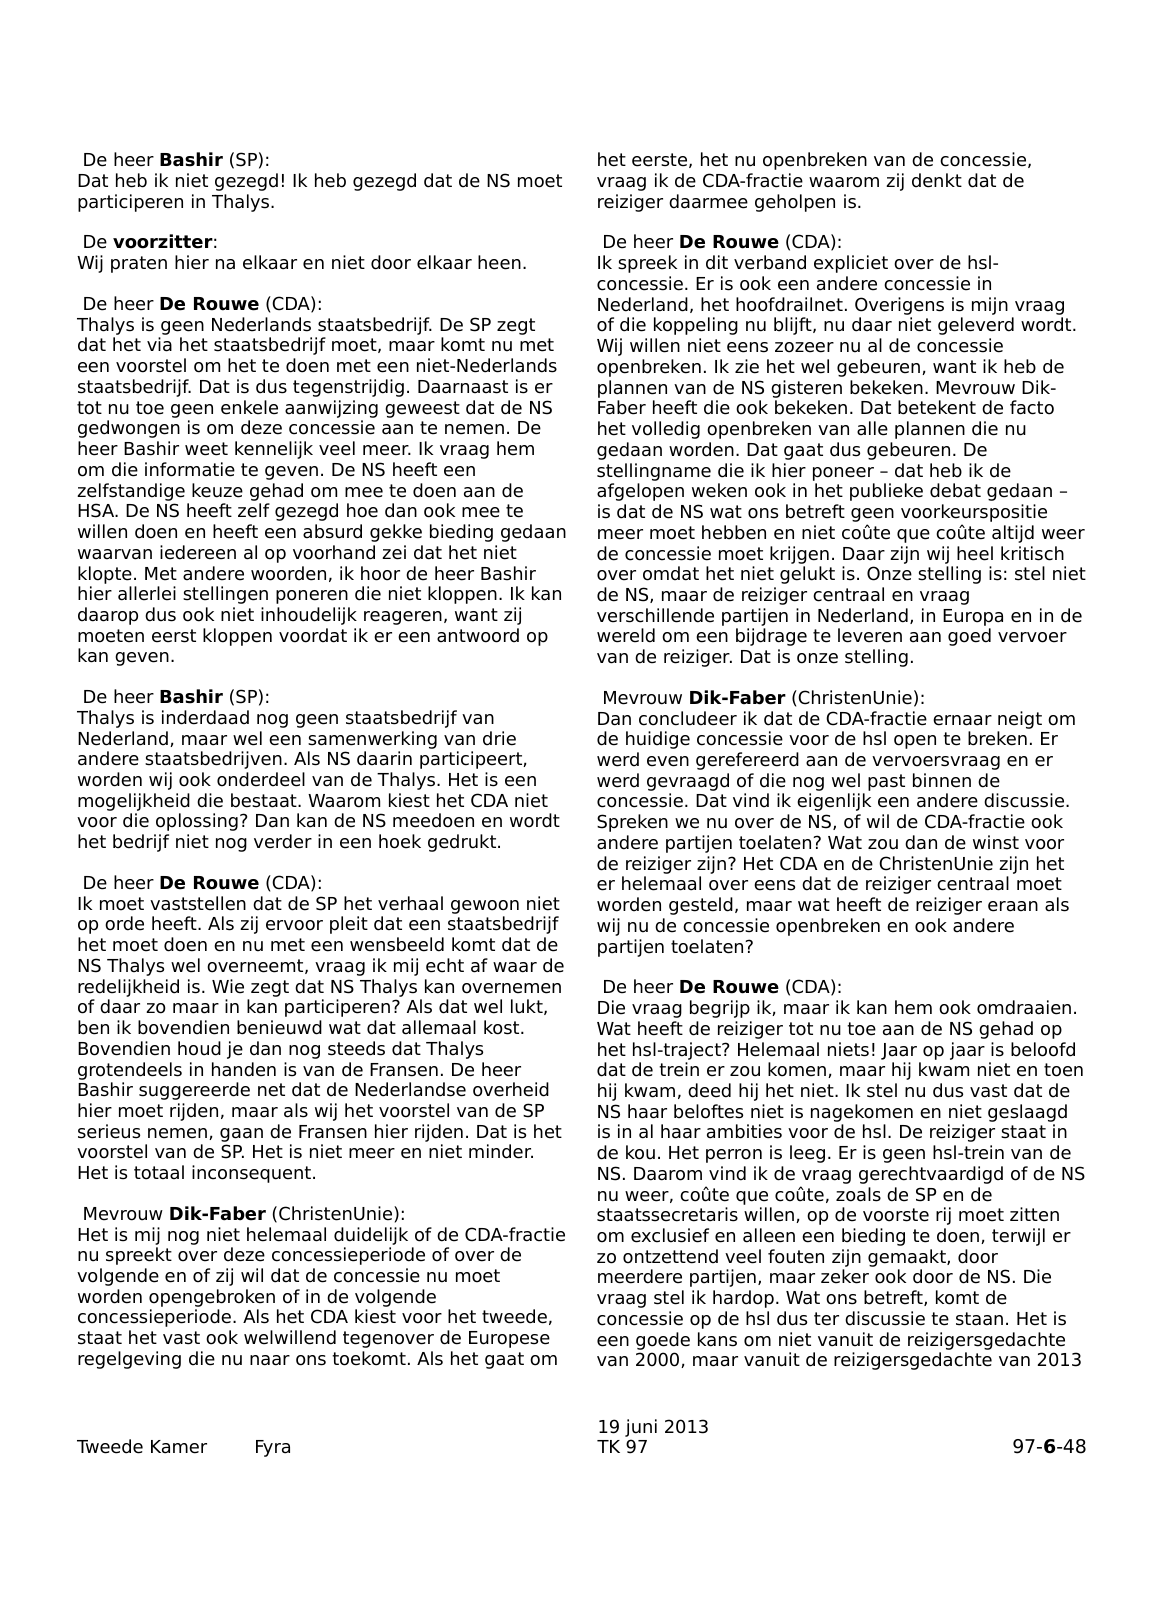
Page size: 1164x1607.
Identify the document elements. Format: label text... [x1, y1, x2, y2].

text Mevrouw Dik-Faber (ChristenUnie): [77, 1204, 567, 1224]
text Die vraag begrijp ik, maar ik kan hem ook omdraaien. Wat heeft de reiziger tot nu toe aan de NS gehad op het hsl-traject? Helemaal niets! Jaar op jaar is beloofd dat de trein er zou komen, maar hij kwam niet en toen hij kwam, deed hij het niet. Ik stel nu dus vast dat de NS haar beloftes niet is nagekomen en niet geslaagd is in al haar ambities voor de hsl. De reiziger staat in de kou. Het perron is leeg. Er is geen hsl-trein van de NS. Daarom vind ik de vraag gerechtvaardigd of de NS nu weer, coûte que coûte, zoals de SP en de staatssecretaris willen, op de voorste rij moet zitten om exclusief en alleen een bieding te doen, terwijl er zo ontzettend veel fouten zijn gemaakt, door meerdere partijen, maar zeker ook door de NS. Die vraag stel ik hardop. Wat ons betreft, komt de concessie op de hsl dus ter discussie te staan. Het is een goede kans om niet vanuit de reizigersgedachte van 2000, maar vanuit de reizigersgedachte van 2013 [596, 998, 1087, 1371]
text De heer De Rouwe (CDA): [77, 873, 567, 893]
text De heer De Rouwe (CDA): [596, 232, 1087, 253]
text Ik spreek in dit verband expliciet over de hsl-concessie. Er is ook een andere concessie in Nederland, het hoofdrailnet. Overigens is mijn vraag of die koppeling nu blijft, nu daar niet geleverd wordt. Wij willen niet eens zozeer nu al de concessie openbreken. Ik zie het wel gebeuren, want ik heb de plannen van de NS gisteren bekeken. Mevrouw Dik-Faber heeft die ook bekeken. Dat betekent de facto het volledig openbreken van alle plannen die nu gedaan worden. Dat gaat dus gebeuren. De stellingname die ik hier poneer – dat heb ik de afgelopen weken ook in het publieke debat gedaan – is dat de NS wat ons betreft geen voorkeurspositie meer moet hebben en niet coûte que coûte altijd weer de concessie moet krijgen. Daar zijn wij heel kritisch over omdat het niet gelukt is. Onze stelling is: stel niet de NS, maar de reiziger centraal en vraag verschillende partijen in Nederland, in Europa en in de wereld om een bijdrage te leveren aan goed vervoer van de reiziger. Dat is onze stelling. [596, 253, 1087, 668]
text De heer Bashir (SP): [77, 150, 567, 171]
text Mevrouw Dik-Faber (ChristenUnie): [596, 688, 1087, 708]
text Thalys is geen Nederlands staatsbedrijf. De SP zegt dat het via het staatsbedrijf moet, maar komt nu met een voorstel om het te doen met een niet-Nederlands staatsbedrijf. Dat is dus tegenstrijdig. Daarnaast is er tot nu toe geen enkele aanwijzing geweest dat de NS gedwongen is om deze concessie aan te nemen. De heer Bashir weet kennelijk veel meer. Ik vraag hem om die informatie te geven. De NS heeft een zelfstandige keuze gehad om mee te doen aan de HSA. De NS heeft zelf gezegd hoe dan ook mee te willen doen en heeft een absurd gekke bieding gedaan waarvan iedereen al op voorhand zei dat het niet klopte. Met andere woorden, ik hoor de heer Bashir hier allerlei stellingen poneren die niet kloppen. Ik kan daarop dus ook niet inhoudelijk reageren, want zij moeten eerst kloppen voordat ik er een antwoord op kan geven. [77, 314, 567, 667]
text Ik moet vaststellen dat de SP het verhaal gewoon niet op orde heeft. Als zij ervoor pleit dat een staatsbedrijf het moet doen en nu met een wensbeeld komt dat de NS Thalys wel overneemt, vraag ik mij echt af waar de redelijkheid is. Wie zegt dat NS Thalys kan overnemen of daar zo maar in kan participeren? Als dat wel lukt, ben ik bovendien benieuwd wat dat allemaal kost. Bovendien houd je dan nog steeds dat Thalys grotendeels in handen is van de Fransen. De heer Bashir suggereerde net dat de Nederlandse overheid hier moet rijden, maar als wij het voorstel van de SP serieus nemen, gaan de Fransen hier rijden. Dat is het voorstel van de SP. Het is niet meer en niet minder. Het is totaal inconsequent. [77, 893, 567, 1184]
text Dat heb ik niet gezegd! Ik heb gezegd dat de NS moet participeren in Thalys. [77, 171, 567, 212]
text Dan concludeer ik dat de CDA-fractie ernaar neigt om de huidige concessie voor de hsl open te breken. Er werd even gerefereerd aan de vervoersvraag en er werd gevraagd of die nog wel past binnen de concessie. Dat vind ik eigenlijk een andere discussie. Spreken we nu over de NS, of wil de CDA-fractie ook andere partijen toelaten? Wat zou dan de winst voor de reiziger zijn? Het CDA en de ChristenUnie zijn het er helemaal over eens dat de reiziger centraal moet worden gesteld, maar wat heeft de reiziger eraan als wij nu de concessie openbreken en ook andere partijen toelaten? [596, 708, 1087, 957]
text De voorzitter: [77, 232, 567, 253]
text Thalys is inderdaad nog geen staatsbedrijf van Nederland, maar wel een samenwerking van drie andere staatsbedrijven. Als NS daarin participeert, worden wij ook onderdeel van de Thalys. Het is een mogelijkheid die bestaat. Waarom kiest het CDA niet voor die oplossing? Dan kan de NS meedoen en wordt het bedrijf niet nog verder in een hoek gedrukt. [77, 708, 567, 853]
text De heer De Rouwe (CDA): [596, 977, 1087, 998]
text Het is mij nog niet helemaal duidelijk of de CDA-fractie nu spreekt over deze concessieperiode of over de volgende en of zij wil dat de concessie nu moet worden opengebroken of in de volgende concessieperiode. Als het CDA kiest voor het tweede, staat het vast ook welwillend tegenover de Europese regelgeving die nu naar ons toekomt. Als het gaat om [77, 1224, 567, 1369]
text De heer Bashir (SP): [77, 687, 567, 708]
text Wij praten hier na elkaar en niet door elkaar heen. [77, 253, 567, 274]
text het eerste, het nu openbreken van de concessie, vraag ik de CDA-fractie waarom zij denkt dat de reiziger daarmee geholpen is. [596, 150, 1087, 212]
text De heer De Rouwe (CDA): [77, 294, 567, 314]
